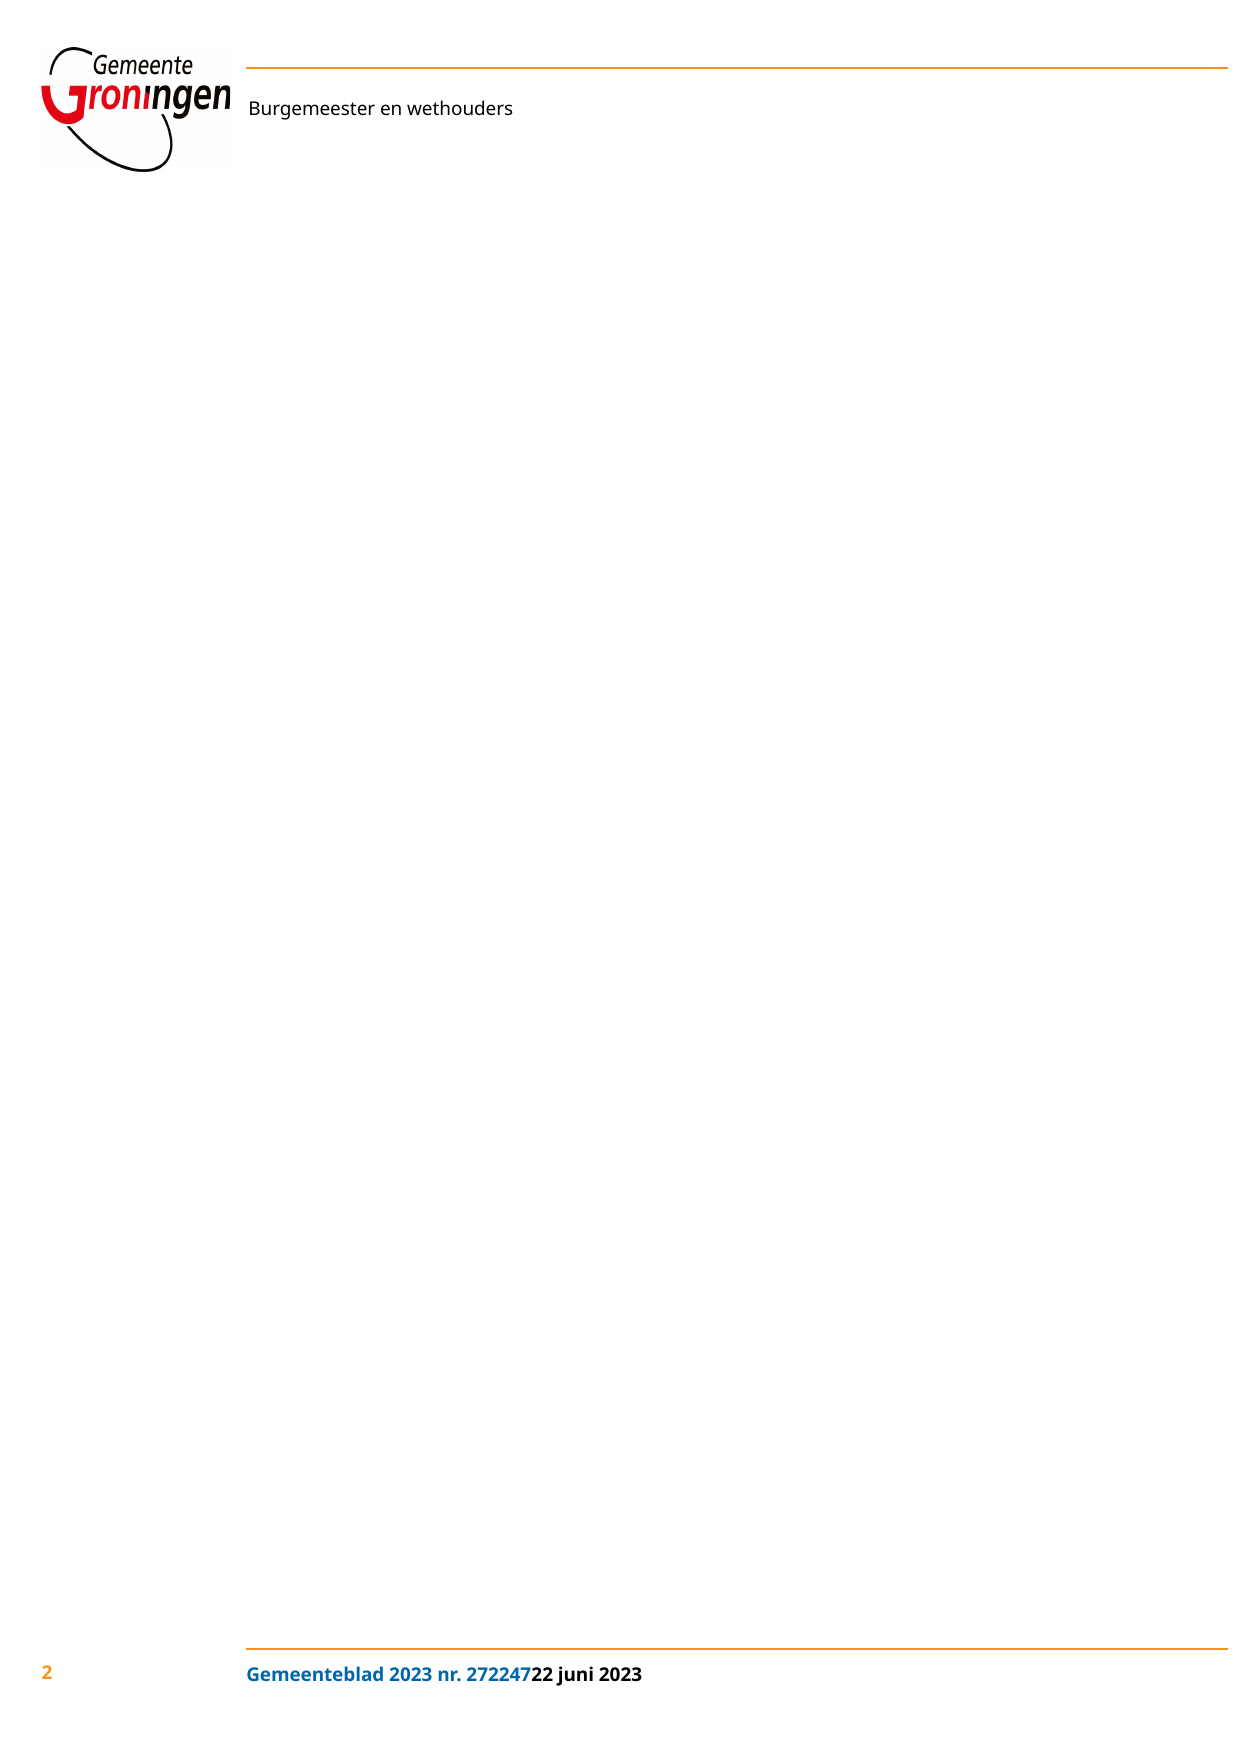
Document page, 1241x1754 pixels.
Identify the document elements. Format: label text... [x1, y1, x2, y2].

picture [41, 47, 231, 172]
text Burgemeester en wethouders [248, 95, 1152, 121]
